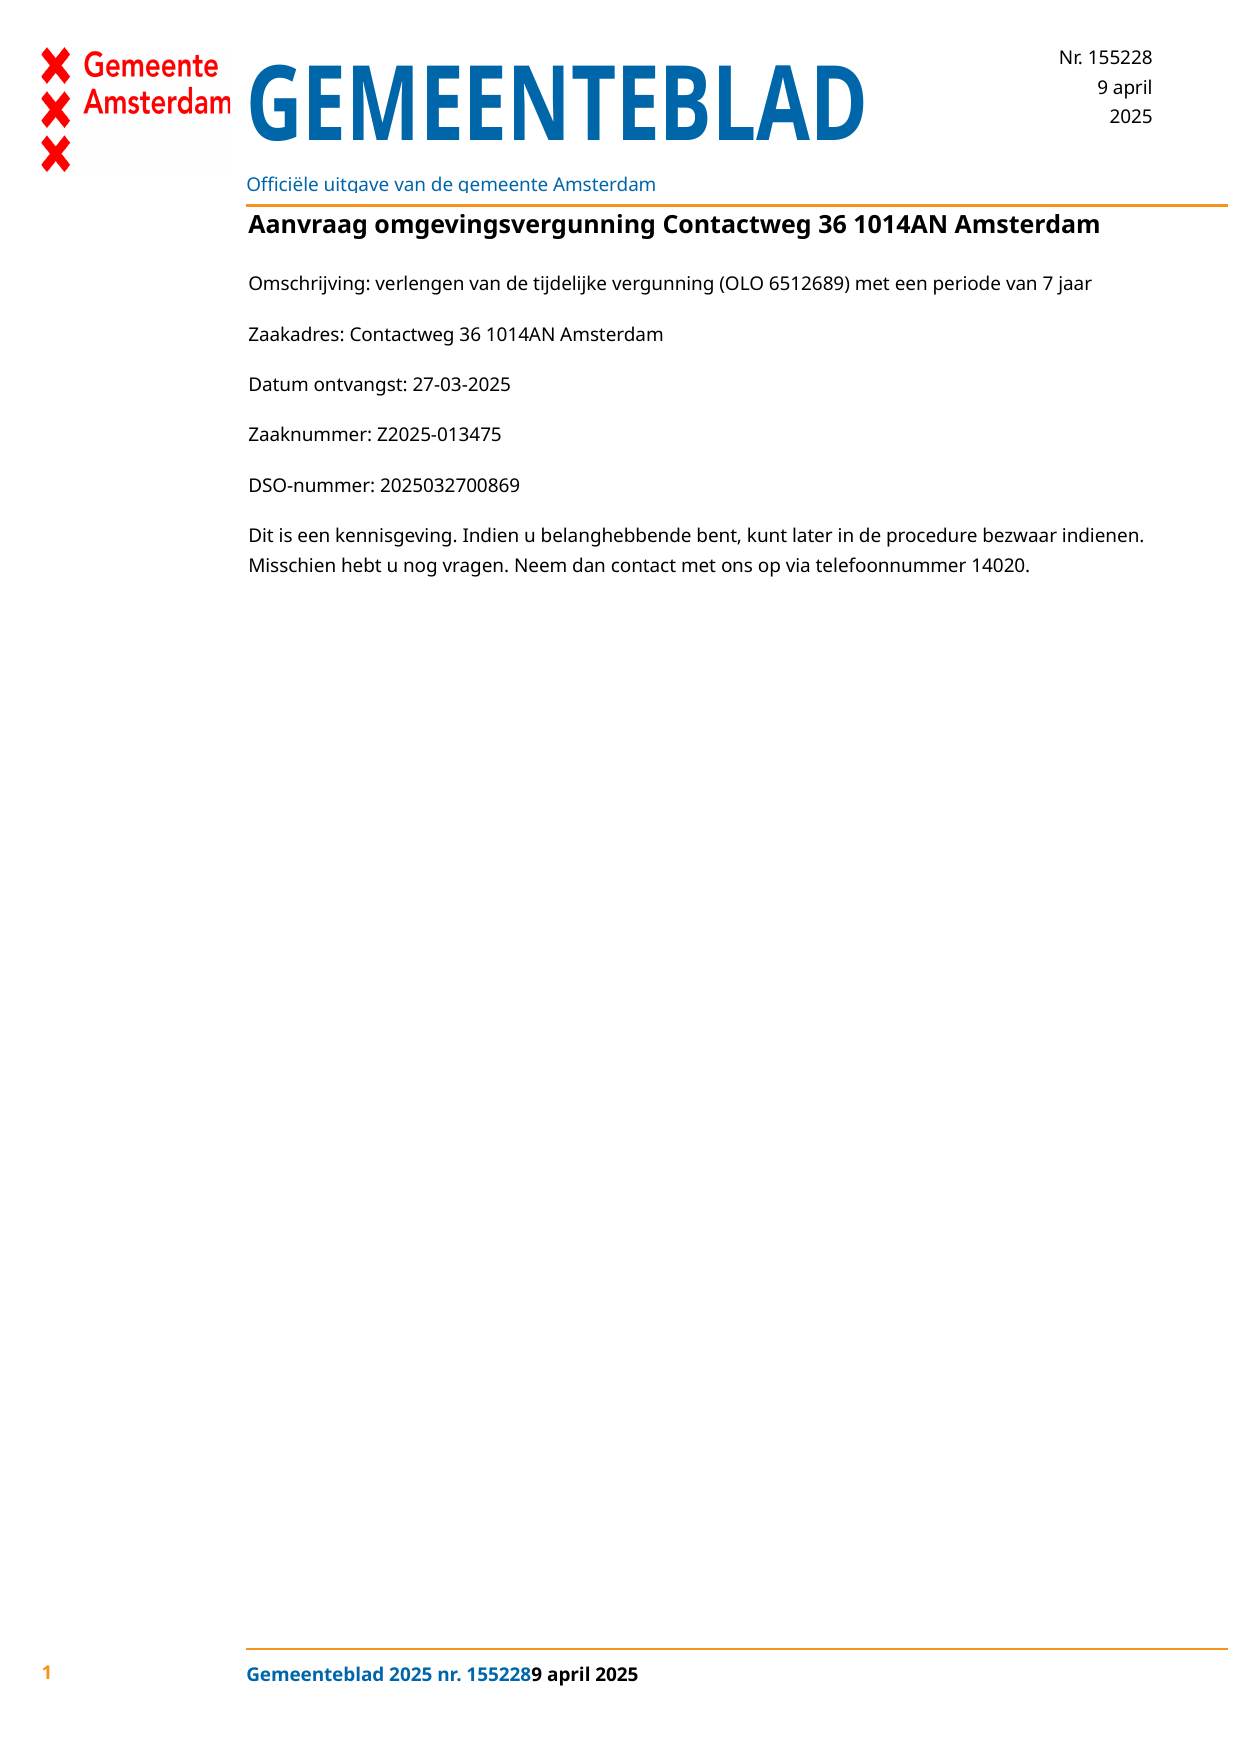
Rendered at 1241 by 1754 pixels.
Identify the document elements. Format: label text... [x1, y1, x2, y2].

text DSO-nummer: 2025032700869 [248, 472, 1152, 498]
text Omschrijving: verlengen van de tijdelijke vergunning (OLO 6512689) met een periode van 7 jaar [248, 270, 1152, 296]
text Datum ontvangst: 27-03-2025 [248, 371, 1152, 397]
text Aanvraag omgevingsvergunning Contactweg 36 1014AN Amsterdam [248, 207, 1152, 241]
text Zaaknummer: Z2025-013475 [248, 422, 1152, 447]
text Dit is een kennisgeving. Indien u belanghebbende bent, kunt later in de procedure bezwaar indienen. Misschien hebt u nog vragen. Neem dan contact met ons op via telefoonnummer 14020. [248, 522, 1152, 578]
picture [41, 47, 231, 172]
text Zaakadres: Contactweg 36 1014AN Amsterdam [248, 321, 1152, 346]
